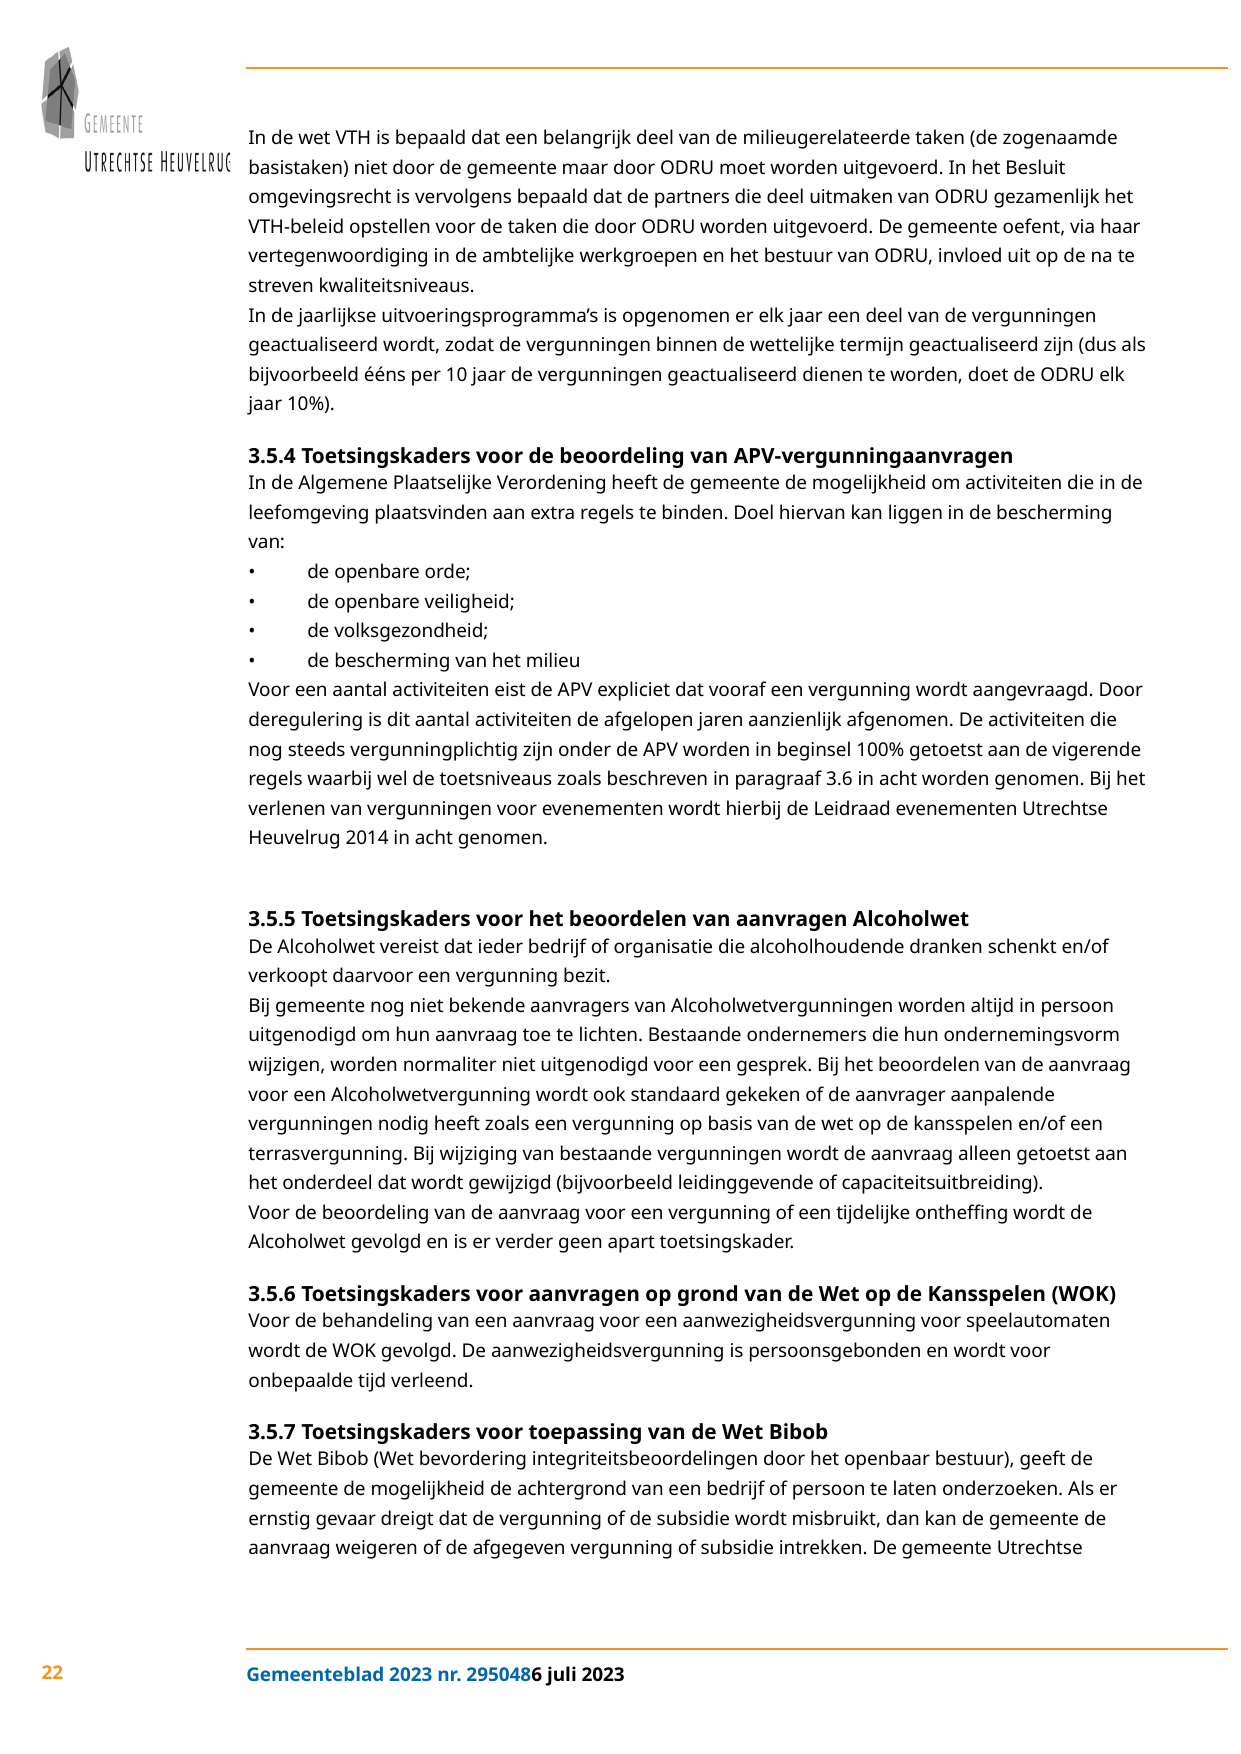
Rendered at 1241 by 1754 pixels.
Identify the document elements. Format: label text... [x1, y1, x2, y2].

text Voor de beoordeling van de aanvraag voor een vergunning of een tijdelijke ontheffing wordt de Alcoholwet gevolgd en is er verder geen apart toetsingskader. [248, 1199, 1152, 1254]
picture [41, 47, 231, 172]
list de openbare orde; [248, 558, 1152, 584]
text 3.5.4 Toetsingskaders voor de beoordeling van APV-vergunningaanvragen [248, 441, 1152, 469]
text In de wet VTH is bepaald dat een belangrijk deel van de milieugerelateerde taken (de zogenaamde basistaken) niet door de gemeente maar door ODRU moet worden uitgevoerd. In het Besluit omgevingsrecht is vervolgens bepaald dat de partners die deel uitmaken van ODRU gezamenlijk het VTH-beleid opstellen voor de taken die door ODRU worden uitgevoerd. De gemeente oefent, via haar vertegenwoordiging in de ambtelijke werkgroepen en het bestuur van ODRU, invloed uit op de na te streven kwaliteitsniveaus. [248, 124, 1152, 298]
text De Wet Bibob (Wet bevordering integriteitsbeoordelingen door het openbaar bestuur), geeft de gemeente de mogelijkheid de achtergrond van een bedrijf of persoon te laten onderzoeken. Als er ernstig gevaar dreigt dat de vergunning of de subsidie wordt misbruikt, dan kan de gemeente de aanvraag weigeren of de afgegeven vergunning of subsidie intrekken. De gemeente Utrechtse [248, 1446, 1152, 1560]
text 3.5.7 Toetsingskaders voor toepassing van de Wet Bibob [248, 1417, 1152, 1446]
text Voor de behandeling van een aanvraag voor een aanwezigheidsvergunning voor speelautomaten wordt de WOK gevolgd. De aanwezigheidsvergunning is persoonsgebonden en wordt voor onbepaalde tijd verleend. [248, 1308, 1152, 1392]
text In de jaarlijkse uitvoeringsprogramma’s is opgenomen er elk jaar een deel van de vergunningen geactualiseerd wordt, zodat de vergunningen binnen de wettelijke termijn geactualiseerd zijn (dus als bijvoorbeeld ééns per 10 jaar de vergunningen geactualiseerd dienen te worden, doet de ODRU elk jaar 10%). [248, 302, 1152, 416]
text Bij gemeente nog niet bekende aanvragers van Alcoholwetvergunningen worden altijd in persoon uitgenodigd om hun aanvraag toe te lichten. Bestaande ondernemers die hun ondernemingsvorm wijzigen, worden normaliter niet uitgenodigd voor een gesprek. Bij het beoordelen van de aanvraag voor een Alcoholwetvergunning wordt ook standaard gekeken of de aanvrager aanpalende vergunningen nodig heeft zoals een vergunning op basis van de wet op de kansspelen en/of een terrasvergunning. Bij wijziging van bestaande vergunningen wordt de aanvraag alleen getoetst aan het onderdeel dat wordt gewijzigd (bijvoorbeeld leidinggevende of capaciteitsuitbreiding). [248, 992, 1152, 1195]
text 3.5.5 Toetsingskaders voor het beoordelen van aanvragen Alcoholwet [248, 904, 1152, 933]
list de openbare veiligheid; [248, 588, 1152, 613]
list de volksgezondheid; [248, 617, 1152, 643]
text In de Algemene Plaatselijke Verordening heeft de gemeente de mogelijkheid om activiteiten die in de leefomgeving plaatsvinden aan extra regels te binden. Doel hiervan kan liggen in de bescherming van: [248, 469, 1152, 554]
list de bescherming van het milieu [248, 647, 1152, 673]
text Voor een aantal activiteiten eist de APV expliciet dat vooraf een vergunning wordt aangevraagd. Door deregulering is dit aantal activiteiten de afgelopen jaren aanzienlijk afgenomen. De activiteiten die nog steeds vergunningplichtig zijn onder de APV worden in beginsel 100% getoetst aan de vigerende regels waarbij wel de toetsniveaus zoals beschreven in paragraaf 3.6 in acht worden genomen. Bij het verlenen van vergunningen voor evenementen wordt hierbij de Leidraad evenementen Utrechtse Heuvelrug 2014 in acht genomen. [248, 677, 1152, 850]
text 3.5.6 Toetsingskaders voor aanvragen op grond van de Wet op de Kansspelen (WOK) [248, 1279, 1152, 1308]
text De Alcoholwet vereist dat ieder bedrijf of organisatie die alcoholhoudende dranken schenkt en/of verkoopt daarvoor een vergunning bezit. [248, 933, 1152, 988]
